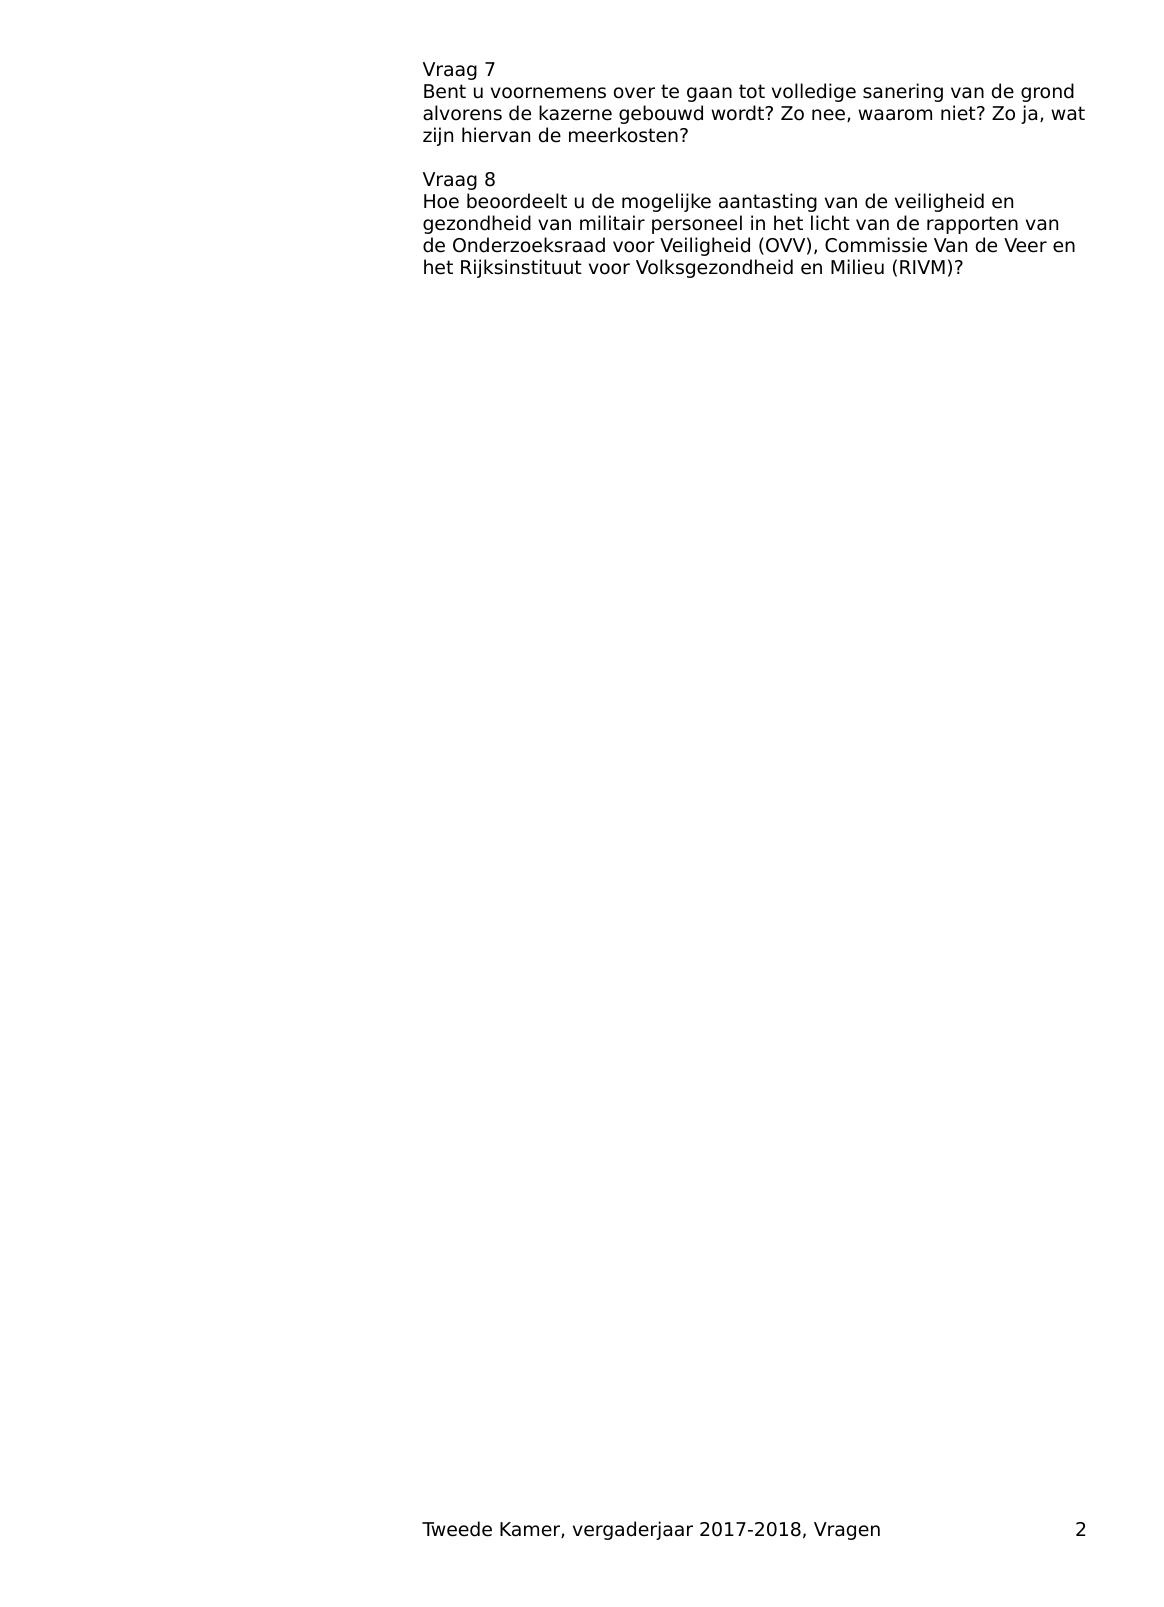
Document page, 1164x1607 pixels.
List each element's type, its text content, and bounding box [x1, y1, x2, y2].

text Vraag 7 [422, 59, 1087, 81]
text Hoe beoordeelt u de mogelijke aantasting van de veiligheid en gezondheid van militair personeel in het licht van de rapporten van de Onderzoeksraad voor Veiligheid (OVV), Commissie Van de Veer en het Rijksinstituut voor Volksgezondheid en Milieu (RIVM)? [422, 191, 1087, 279]
text Vraag 8 [422, 169, 1087, 191]
text Bent u voornemens over te gaan tot volledige sanering van de grond alvorens de kazerne gebouwd wordt? Zo nee, waarom niet? Zo ja, wat zijn hiervan de meerkosten? [422, 81, 1087, 147]
